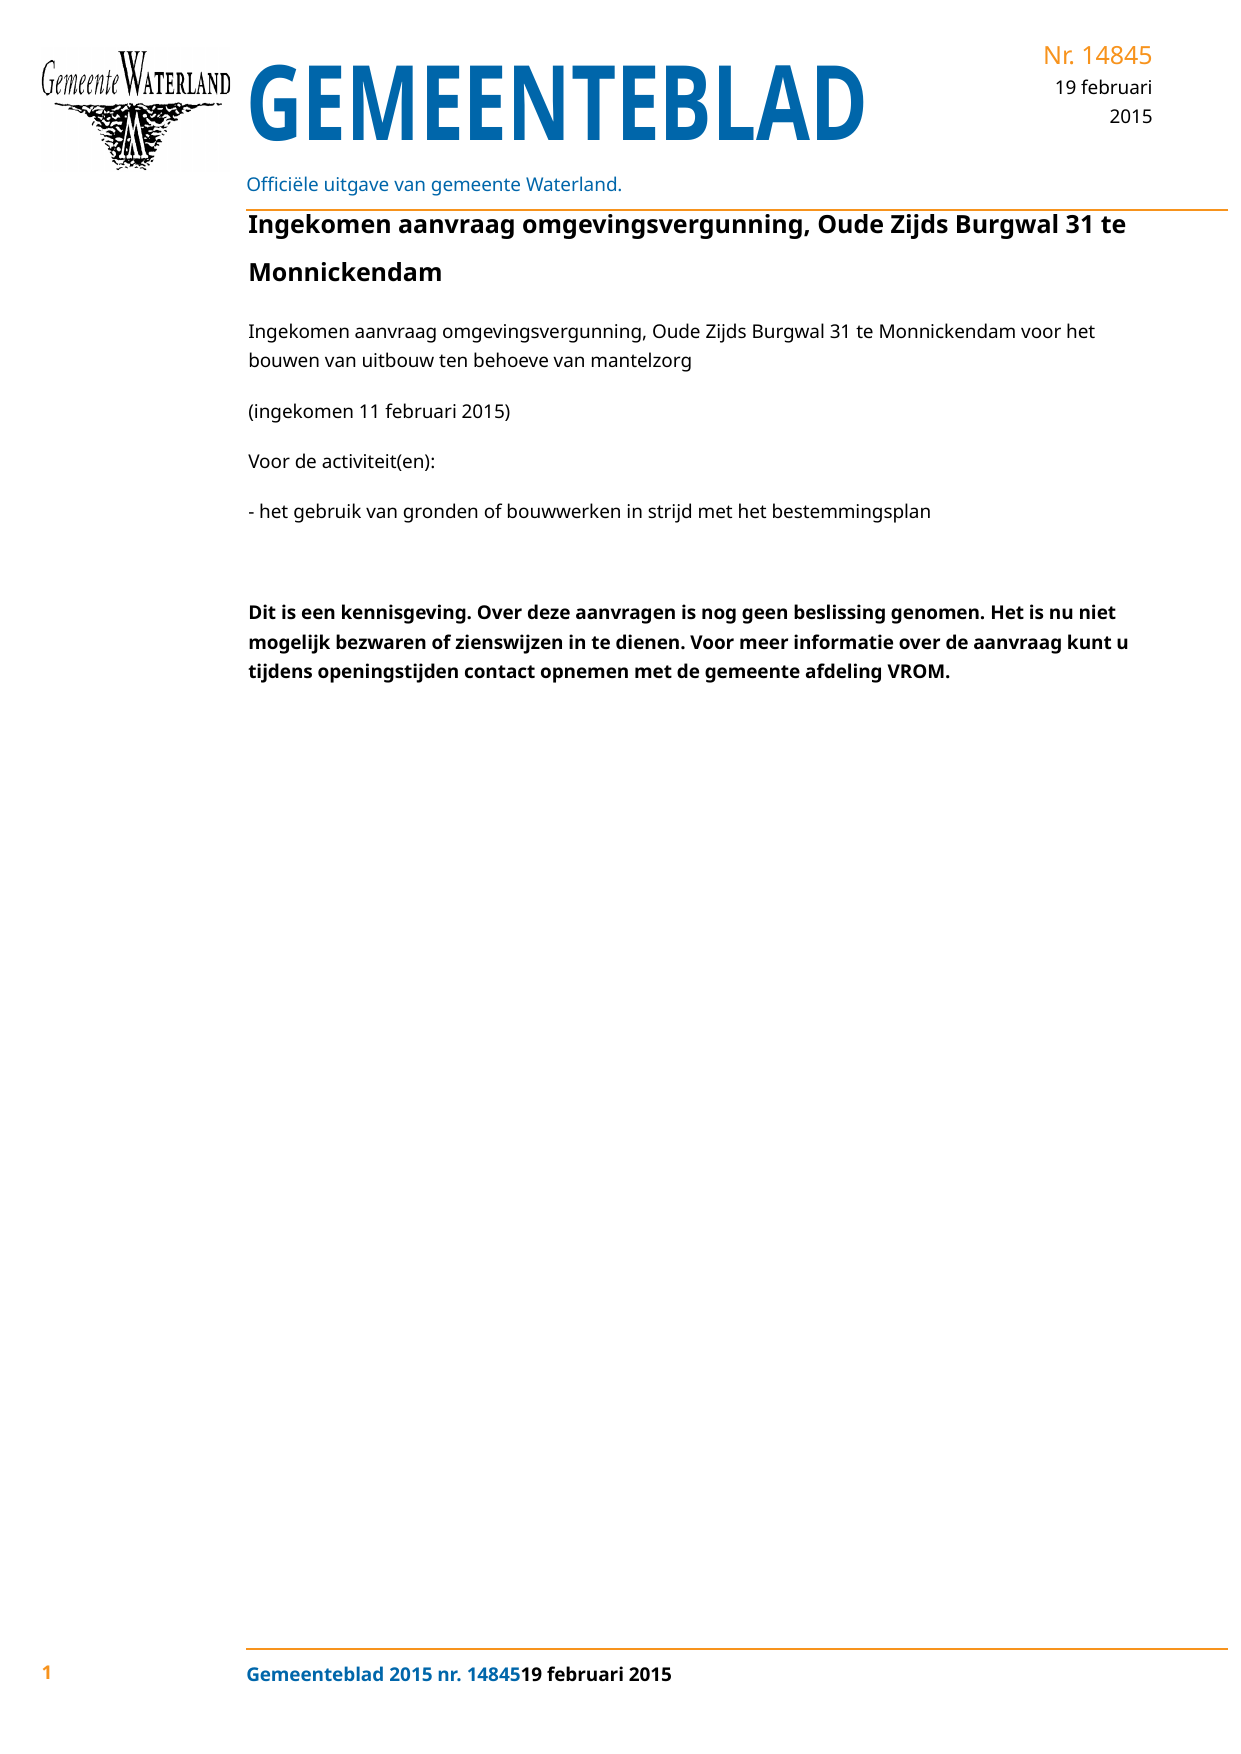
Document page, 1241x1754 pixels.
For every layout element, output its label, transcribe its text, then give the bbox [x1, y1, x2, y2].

text Ingekomen aanvraag omgevingsvergunning, Oude Zijds Burgwal 31 te Monnickendam voor het bouwen van uitbouw ten behoeve van mantelzorg [248, 318, 1152, 373]
text Ingekomen aanvraag omgevingsvergunning, Oude Zijds Burgwal 31 te Monnickendam [248, 211, 1152, 288]
picture [41, 47, 231, 172]
text - het gebruik van gronden of bouwwerken in strijd met het bestemmingsplan [248, 499, 1152, 524]
text (ingekomen 11 februari 2015) [248, 398, 1152, 424]
text Voor de activiteit(en): [248, 448, 1152, 474]
text Dit is een kennisgeving. Over deze aanvragen is nog geen beslissing genomen. Het is nu niet mogelijk bezwaren of zienswijzen in te dienen. Voor meer informatie over de aanvraag kunt u tijdens openingstijden contact opnemen met de gemeente afdeling VROM. [248, 599, 1152, 684]
